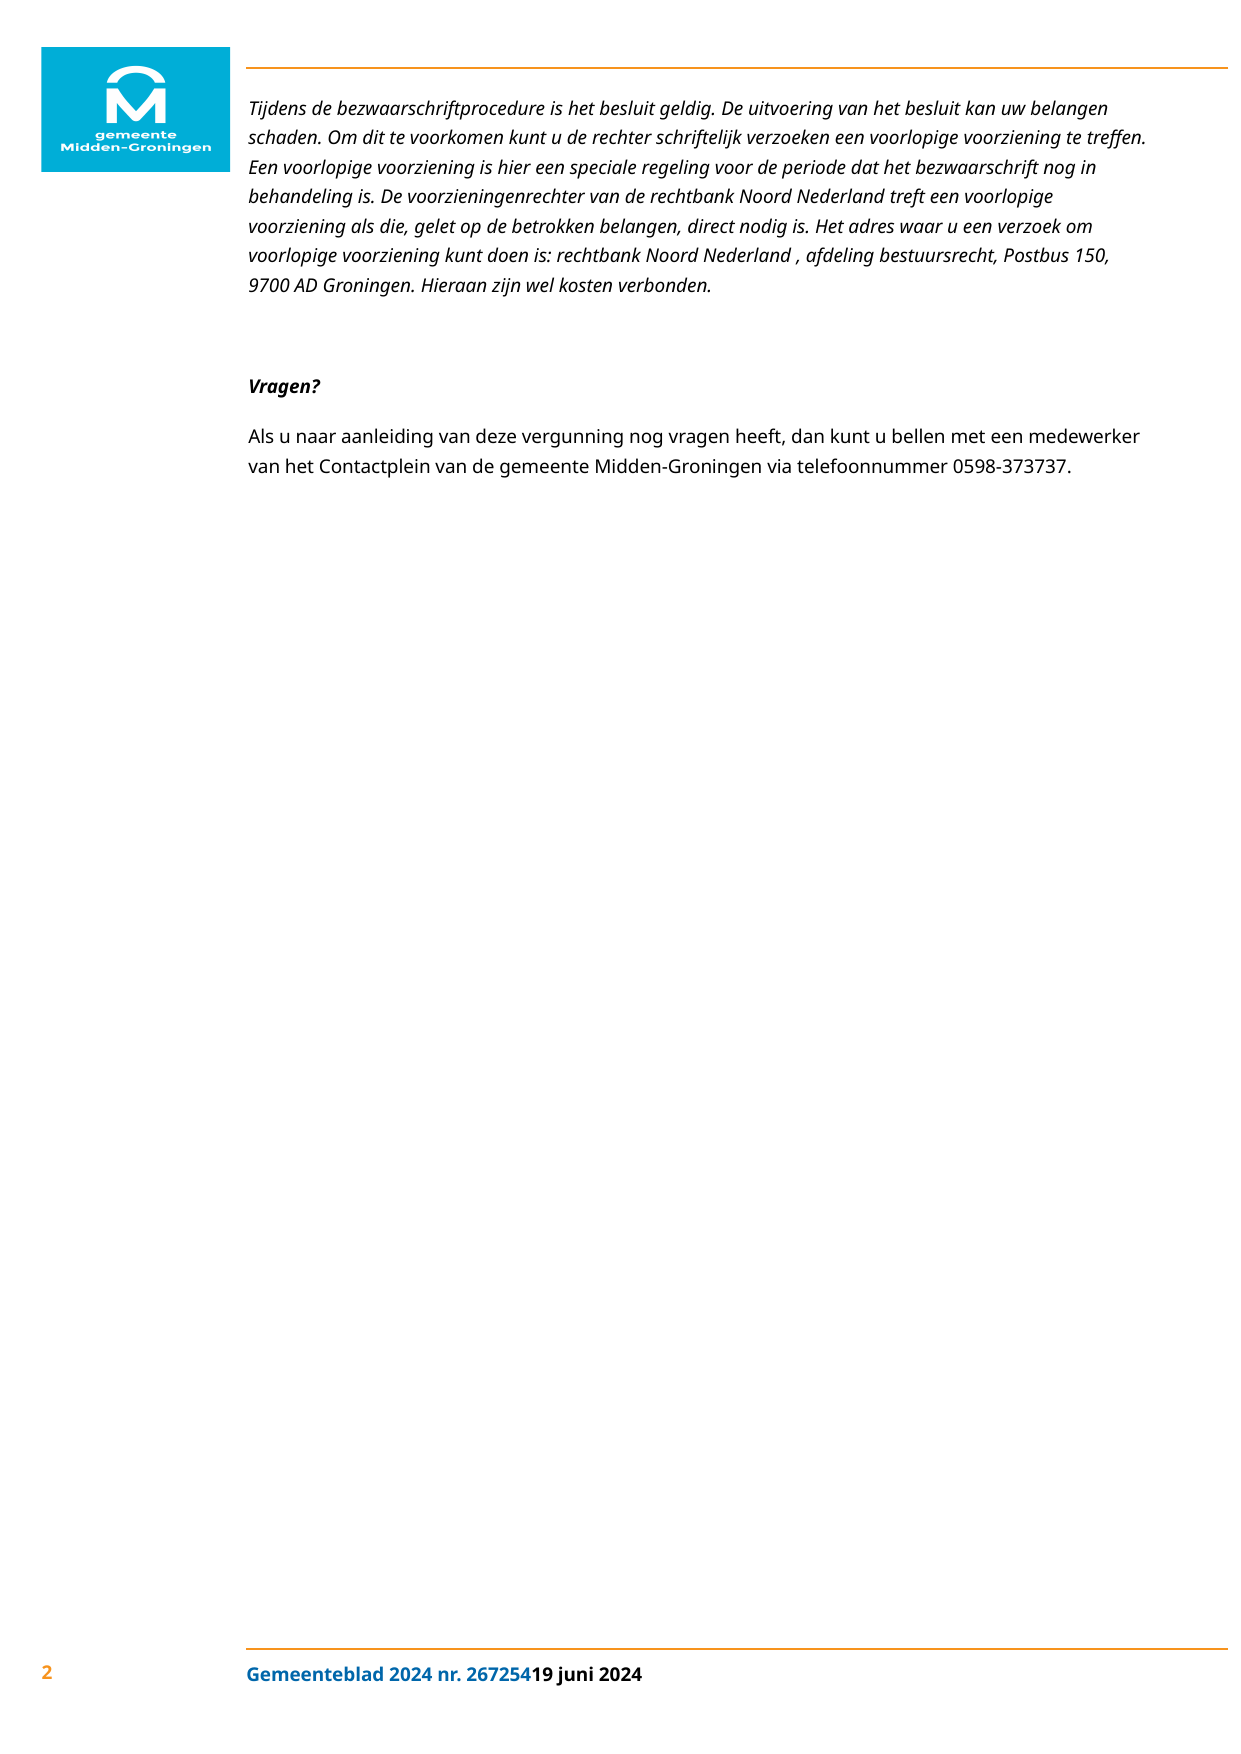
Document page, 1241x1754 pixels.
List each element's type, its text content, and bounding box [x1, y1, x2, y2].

text Als u naar aanleiding van deze vergunning nog vragen heeft, dan kunt u bellen met een medewerker van het Contactplein van de gemeente Midden-Groningen via telefoonnummer 0598-373737. [248, 423, 1152, 479]
text Tijdens de bezwaarschriftprocedure is het besluit geldig. De uitvoering van het besluit kan uw belangen schaden. Om dit te voorkomen kunt u de rechter schriftelijk verzoeken een voorlopige voorziening te treffen. Een voorlopige voorziening is hier een speciale regeling voor de periode dat het bezwaarschrift nog in behandeling is. De voorzieningenrechter van de rechtbank Noord Nederland treft een voorlopige voorziening als die, gelet op de betrokken belangen, direct nodig is. Het adres waar u een verzoek om voorlopige voorziening kunt doen is: rechtbank Noord Nederland , afdeling bestuursrecht, Postbus 150, 9700 AD Groningen. Hieraan zijn wel kosten verbonden. [248, 95, 1152, 298]
picture [184, 146, 190, 153]
picture [108, 66, 164, 82]
picture [107, 89, 165, 122]
text Vragen? [248, 373, 1152, 399]
